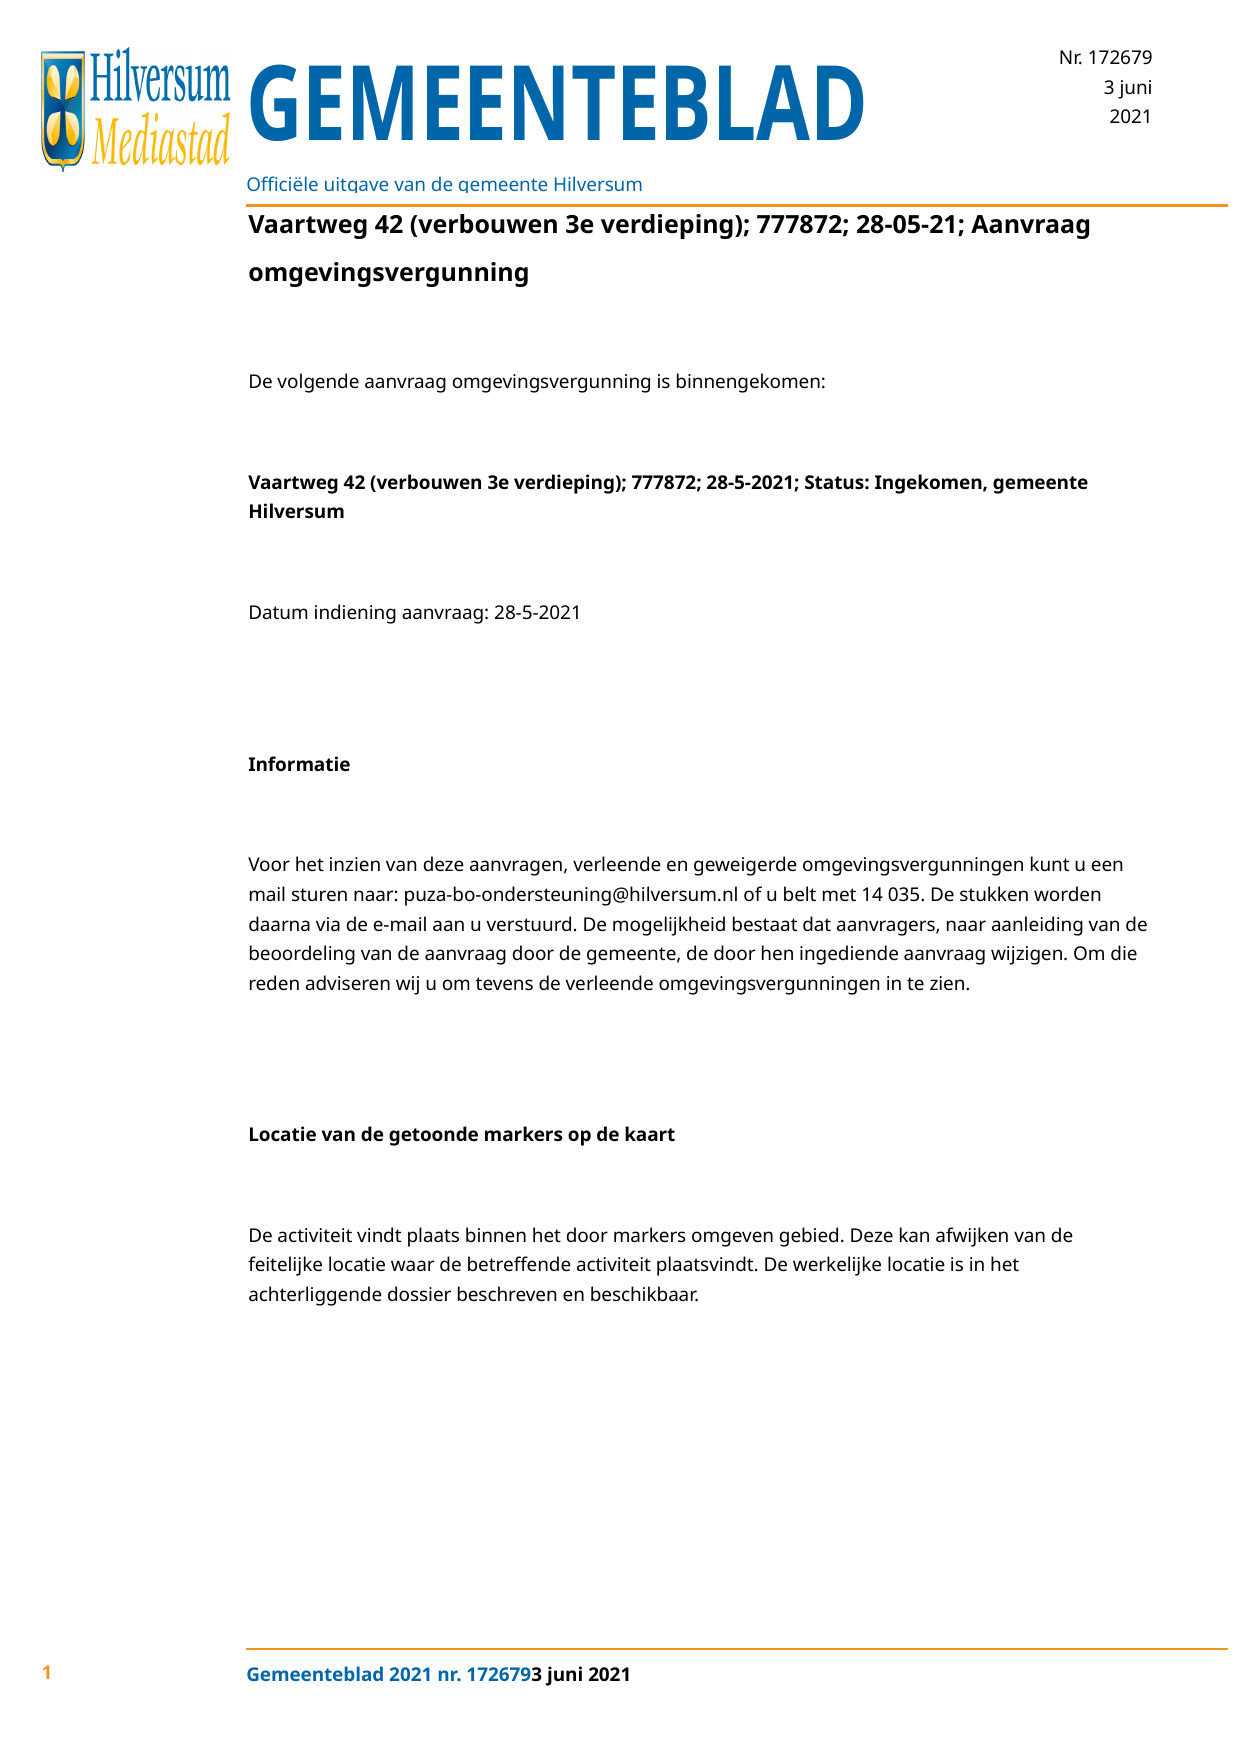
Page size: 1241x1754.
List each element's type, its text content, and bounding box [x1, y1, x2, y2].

text Informatie [248, 751, 1152, 777]
text De volgende aanvraag omgevingsvergunning is binnengekomen: [248, 368, 1152, 394]
picture [41, 47, 231, 172]
text Vaartweg 42 (verbouwen 3e verdieping); 777872; 28-05-21; Aanvraag omgevingsvergunning [248, 207, 1152, 288]
text Vaartweg 42 (verbouwen 3e verdieping); 777872; 28-5-2021; Status: Ingekomen, gemeente Hilversum [248, 469, 1152, 524]
text Voor het inzien van deze aanvragen, verleende en geweigerde omgevingsvergunningen kunt u een mail sturen naar: puza-bo-ondersteuning@hilversum.nl of u belt met 14 035. De stukken worden daarna via de e-mail aan u verstuurd. De mogelijkheid bestaat dat aanvragers, naar aanleiding van de beoordeling van de aanvraag door de gemeente, de door hen ingediende aanvraag wijzigen. Om die reden adviseren wij u om tevens de verleende omgevingsvergunningen in te zien. [248, 852, 1152, 996]
text De activiteit vindt plaats binnen het door markers omgeven gebied. Deze kan afwijken van de feitelijke locatie waar de betreffende activiteit plaatsvindt. De werkelijke locatie is in het achterliggende dossier beschreven en beschikbaar. [248, 1222, 1152, 1307]
text Locatie van de getoonde markers op de kaart [248, 1121, 1152, 1147]
text Datum indiening aanvraag: 28-5-2021 [248, 599, 1152, 625]
